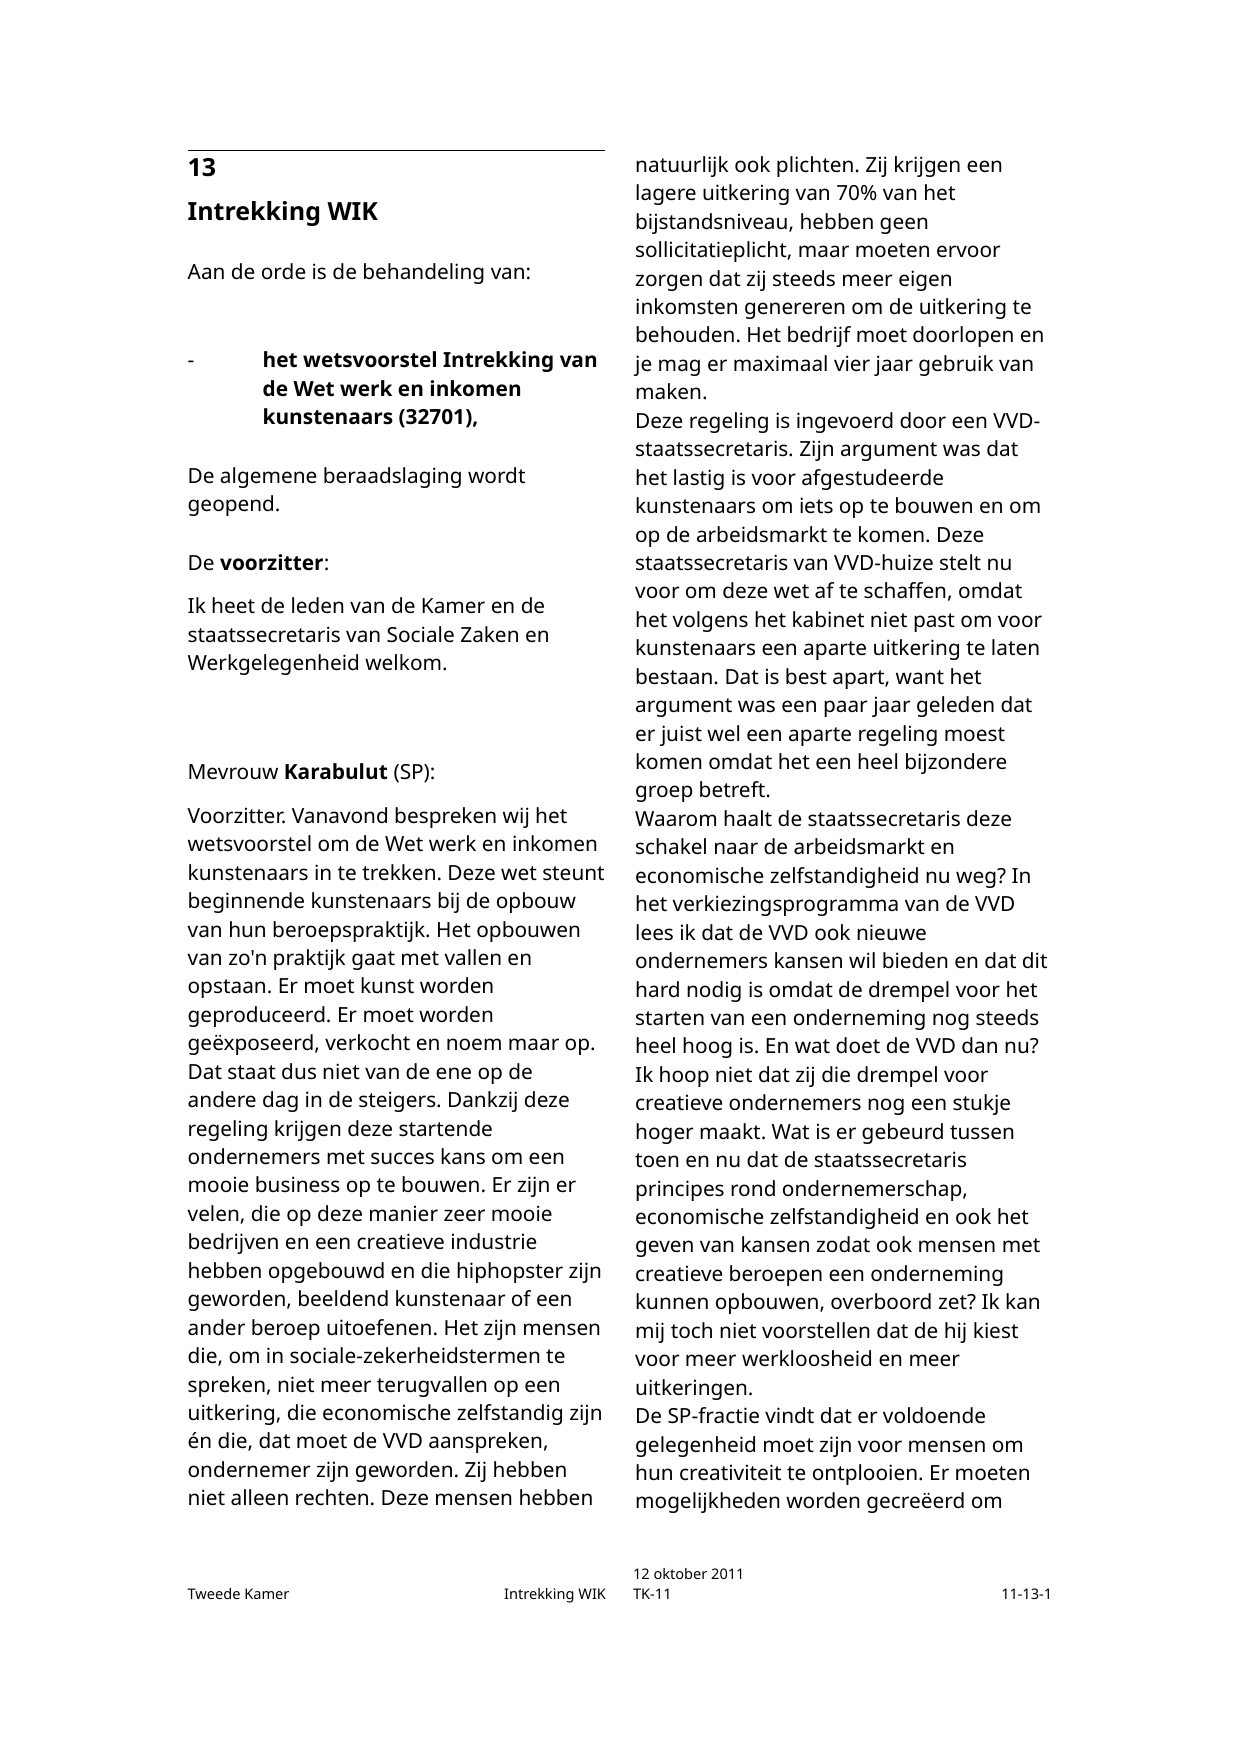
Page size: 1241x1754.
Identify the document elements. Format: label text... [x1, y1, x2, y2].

text De SP-fractie vindt dat er voldoende gelegenheid moet zijn voor mensen om hun creativiteit te ontplooien. Er moeten mogelijkheden worden gecreëerd om [635, 1401, 1053, 1515]
text Ik heet de leden van de Kamer en de staatssecretaris van Sociale Zaken en Werkgelegenheid welkom. [187, 591, 605, 677]
text Intrekking WIK [187, 193, 605, 227]
text De algemene beraadslaging wordt geopend. [187, 461, 605, 518]
text Aan de orde is de behandeling van: [187, 257, 605, 286]
text  [187, 707, 605, 735]
text Waarom haalt de staatssecretaris deze schakel naar de arbeidsmarkt en economische zelfstandigheid nu weg? In het verkiezingsprogramma van de VVD lees ik dat de VVD ook nieuwe ondernemers kansen wil bieden en dat dit hard nodig is omdat de drempel voor het starten van een onderneming nog steeds heel hoog is. En wat doet de VVD dan nu? Ik hoop niet dat zij die drempel voor creatieve ondernemers nog een stukje hoger maakt. Wat is er gebeurd tussen toen en nu dat de staatssecretaris principes rond ondernemerschap, economische zelfstandigheid en ook het geven van kansen zodat ook mensen met creatieve beroepen een onderneming kunnen opbouwen, overboord zet? Ik kan mij toch niet voorstellen dat de hij kiest voor meer werkloosheid en meer uitkeringen. [635, 804, 1053, 1401]
text natuurlijk ook plichten. Zij krijgen een lagere uitkering van 70% van het bijstandsniveau, hebben geen sollicitatieplicht, maar moeten ervoor zorgen dat zij steeds meer eigen inkomsten genereren om de uitkering te behouden. Het bedrijf moet doorlopen en je mag er maximaal vier jaar gebruik van maken. [635, 150, 1053, 406]
text Voorzitter. Vanavond bespreken wij het wetsvoorstel om de Wet werk en inkomen kunstenaars in te trekken. Deze wet steunt beginnende kunstenaars bij de opbouw van hun beroepspraktijk. Het opbouwen van zo'n praktijk gaat met vallen en opstaan. Er moet kunst worden geproduceerd. Er moet worden geëxposeerd, verkocht en noem maar op. Dat staat dus niet van de ene op de andere dag in de steigers. Dankzij deze regeling krijgen deze startende ondernemers met succes kans om een mooie business op te bouwen. Er zijn er velen, die op deze manier zeer mooie bedrijven en een creatieve industrie hebben opgebouwd en die hiphopster zijn geworden, beeldend kunstenaar of een ander beroep uitoefenen. Het zijn mensen die, om in sociale-zekerheidstermen te spreken, niet meer terugvallen op een uitkering, die economische zelfstandig zijn én die, dat moet de VVD aanspreken, ondernemer zijn geworden. Zij hebben niet alleen rechten. Deze mensen hebben [187, 801, 605, 1512]
text De voorzitter: [187, 548, 605, 576]
text 13 [187, 151, 605, 184]
text Mevrouw Karabulut (SP): [187, 757, 605, 786]
list het wetsvoorstel Intrekking van de Wet werk en inkomen kunstenaars (32701), [187, 346, 605, 431]
text Deze regeling is ingevoerd door een VVD-staatssecretaris. Zijn argument was dat het lastig is voor afgestudeerde kunstenaars om iets op te bouwen en om op de arbeidsmarkt te komen. Deze staatssecretaris van VVD-huize stelt nu voor om deze wet af te schaffen, omdat het volgens het kabinet niet past om voor kunstenaars een aparte uitkering te laten bestaan. Dat is best apart, want het argument was een paar jaar geleden dat er juist wel een aparte regeling moest komen omdat het een heel bijzondere groep betreft. [635, 406, 1053, 804]
